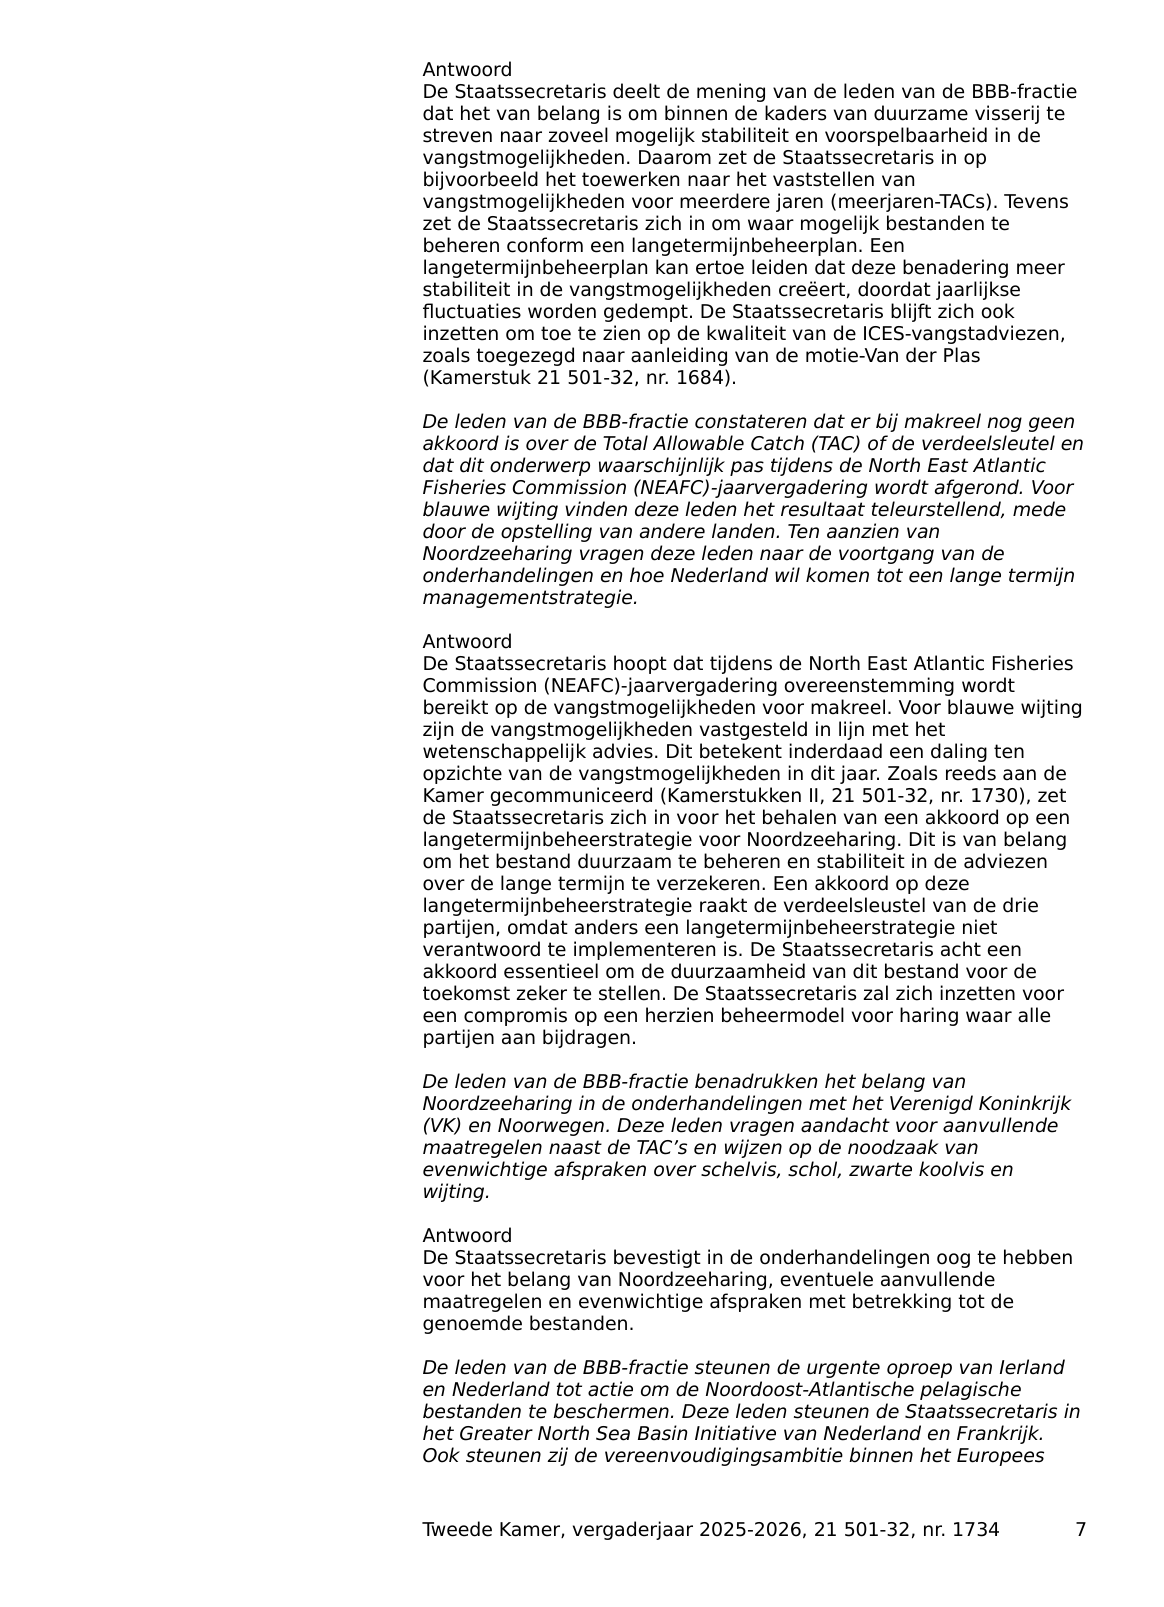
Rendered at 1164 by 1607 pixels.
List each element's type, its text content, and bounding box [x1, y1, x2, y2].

text Antwoord [422, 59, 1087, 81]
text Antwoord [422, 1225, 1087, 1247]
text De Staatssecretaris hoopt dat tijdens de North East Atlantic Fisheries Commission (NEAFC)-jaarvergadering overeenstemming wordt bereikt op de vangstmogelijkheden voor makreel. Voor blauwe wijting zijn de vangstmogelijkheden vastgesteld in lijn met het wetenschappelijk advies. Dit betekent inderdaad een daling ten opzichte van de vangstmogelijkheden in dit jaar. Zoals reeds aan de Kamer gecommuniceerd (Kamerstukken II, 21 501-32, nr. 1730), zet de Staatssecretaris zich in voor het behalen van een akkoord op een langetermijnbeheerstrategie voor Noordzeeharing. Dit is van belang om het bestand duurzaam te beheren en stabiliteit in de adviezen over de lange termijn te verzekeren. Een akkoord op deze langetermijnbeheerstrategie raakt de verdeelsleustel van de drie partijen, omdat anders een langetermijnbeheerstrategie niet verantwoord te implementeren is. De Staatssecretaris acht een akkoord essentieel om de duurzaamheid van dit bestand voor de toekomst zeker te stellen. De Staatssecretaris zal zich inzetten voor een compromis op een herzien beheermodel voor haring waar alle partijen aan bijdragen. [422, 653, 1087, 1048]
text De Staatssecretaris bevestigt in de onderhandelingen oog te hebben voor het belang van Noordzeeharing, eventuele aanvullende maatregelen en evenwichtige afspraken met betrekking tot de genoemde bestanden. [422, 1247, 1087, 1335]
text De Staatssecretaris deelt de mening van de leden van de BBB-fractie dat het van belang is om binnen de kaders van duurzame visserij te streven naar zoveel mogelijk stabiliteit en voorspelbaarheid in de vangstmogelijkheden. Daarom zet de Staatssecretaris in op bijvoorbeeld het toewerken naar het vaststellen van vangstmogelijkheden voor meerdere jaren (meerjaren-TACs). Tevens zet de Staatssecretaris zich in om waar mogelijk bestanden te beheren conform een langetermijnbeheerplan. Een langetermijnbeheerplan kan ertoe leiden dat deze benadering meer stabiliteit in de vangstmogelijkheden creëert, doordat jaarlijkse fluctuaties worden gedempt. De Staatssecretaris blijft zich ook inzetten om toe te zien op de kwaliteit van de ICES-vangstadviezen, zoals toegezegd naar aanleiding van de motie-Van der Plas (Kamerstuk 21 501-32, nr. 1684). [422, 81, 1087, 389]
text De leden van de BBB-fractie steunen de urgente oproep van Ierland en Nederland tot actie om de Noordoost-Atlantische pelagische bestanden te beschermen. Deze leden steunen de Staatssecretaris in het Greater North Sea Basin Initiative van Nederland en Frankrijk. Ook steunen zij de vereenvoudigingsambitie binnen het Europees [422, 1357, 1087, 1467]
text De leden van de BBB-fractie benadrukken het belang van Noordzeeharing in de onderhandelingen met het Verenigd Koninkrijk (VK) en Noorwegen. Deze leden vragen aandacht voor aanvullende maatregelen naast de TAC’s en wijzen op de noodzaak van evenwichtige afspraken over schelvis, schol, zwarte koolvis en wijting. [422, 1071, 1087, 1203]
text Antwoord [422, 631, 1087, 653]
text De leden van de BBB-fractie constateren dat er bij makreel nog geen akkoord is over de Total Allowable Catch (TAC) of de verdeelsleutel en dat dit onderwerp waarschijnlijk pas tijdens de North East Atlantic Fisheries Commission (NEAFC)-jaarvergadering wordt afgerond. Voor blauwe wijting vinden deze leden het resultaat teleurstellend, mede door de opstelling van andere landen. Ten aanzien van Noordzeeharing vragen deze leden naar de voortgang van de onderhandelingen en hoe Nederland wil komen tot een lange termijn managementstrategie. [422, 411, 1087, 609]
